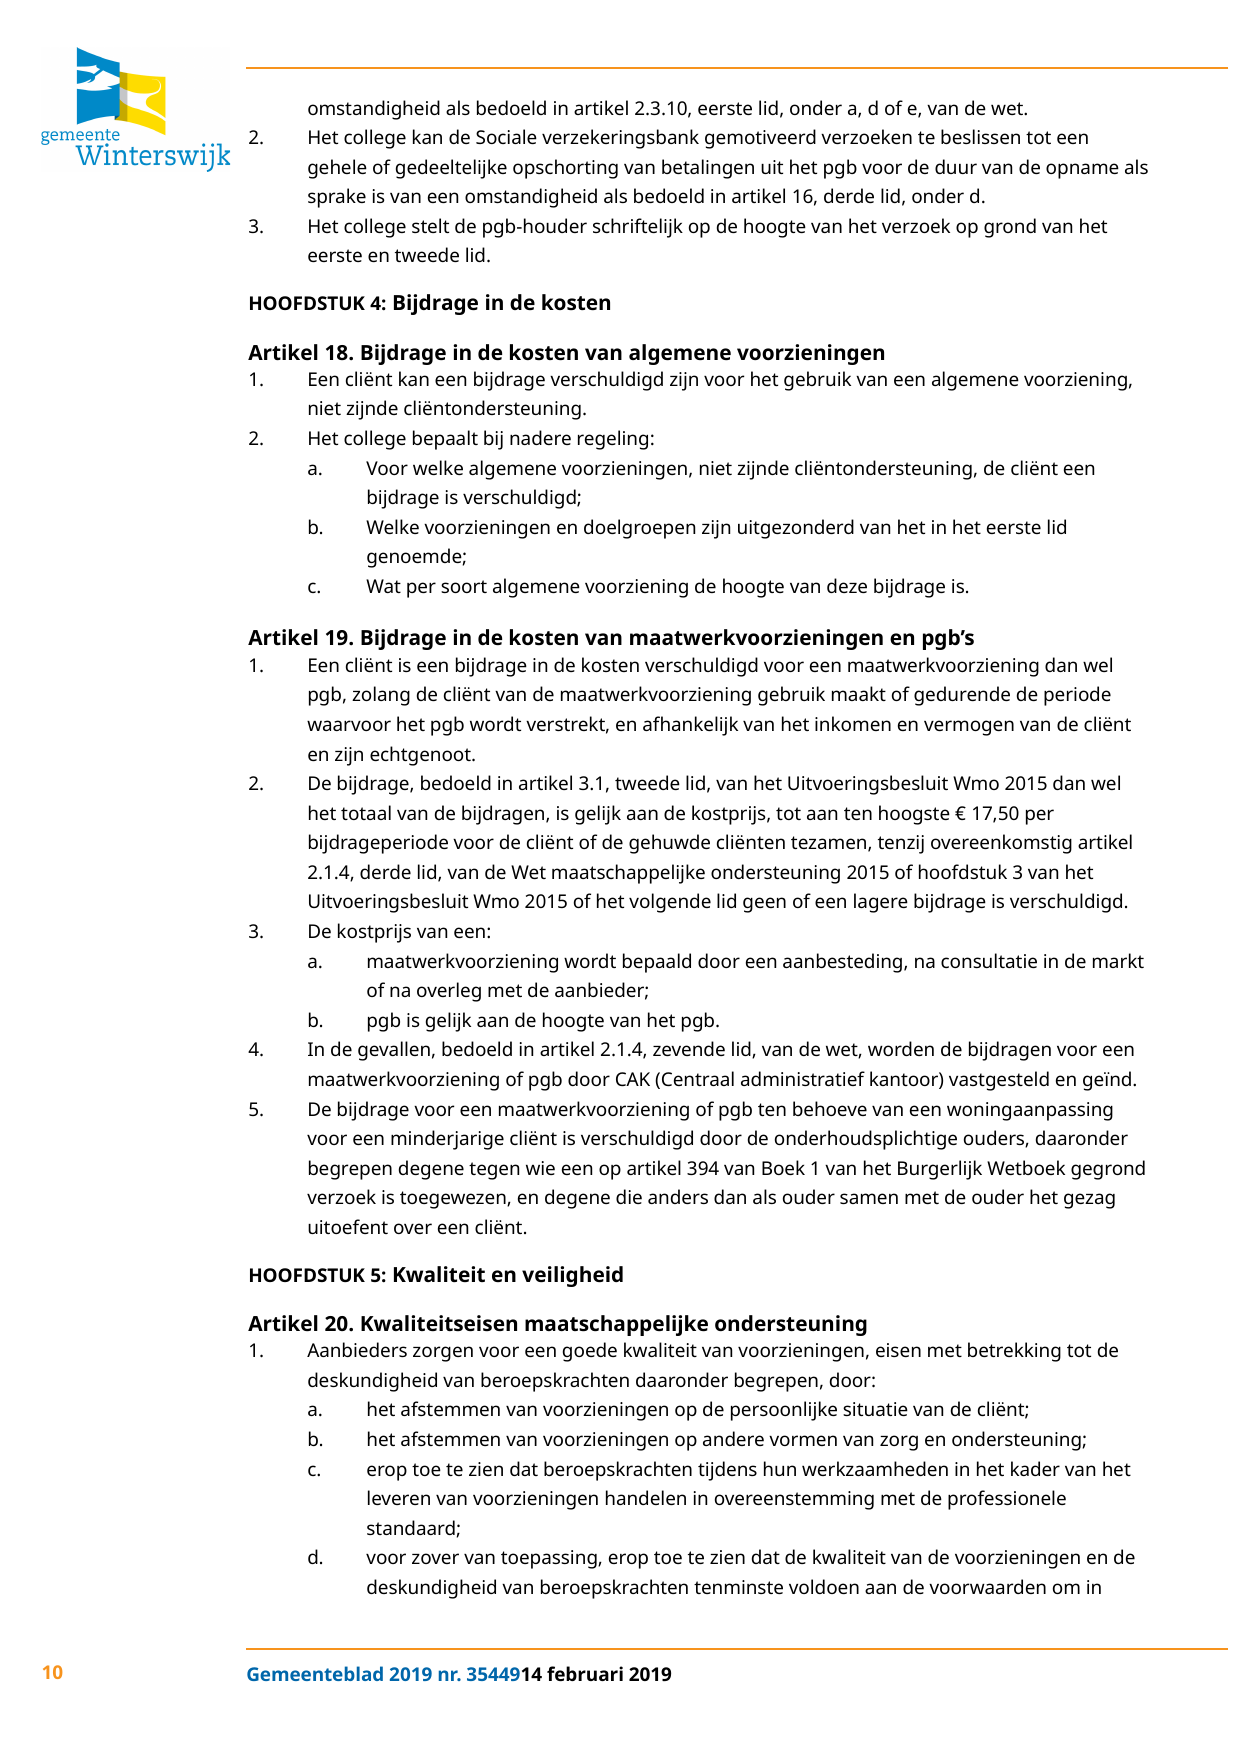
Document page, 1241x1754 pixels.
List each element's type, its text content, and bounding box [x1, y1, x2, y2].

text Artikel 18. Bijdrage in de kosten van algemene voorzieningen [248, 338, 1152, 366]
list De bijdrage, bedoeld in artikel 3.1, tweede lid, van het Uitvoeringsbesluit Wmo 2015 dan wel het totaal van de bijdragen, is gelijk aan de kostprijs, tot aan ten hoogste € 17,50 per bijdrageperiode voor de cliënt of de gehuwde cliënten tezamen, tenzij overeenkomstig artikel 2.1.4, derde lid, van de Wet maatschappelijke ondersteuning 2015 of hoofdstuk 3 van het Uitvoeringsbesluit Wmo 2015 of het volgende lid geen of een lagere bijdrage is verschuldigd. [248, 770, 1152, 914]
list Het college stelt de pgb-houder schriftelijk op de hoogte van het verzoek op grond van het eerste en tweede lid. [248, 213, 1152, 268]
list De bijdrage voor een maatwerkvoorziening of pgb ten behoeve van een woningaanpassing voor een minderjarige cliënt is verschuldigd door de onderhoudsplichtige ouders, daaronder begrepen degene tegen wie een op artikel 394 van Boek 1 van het Burgerlijk Wetboek gegrond verzoek is toegewezen, en degene die anders dan als ouder samen met de ouder het gezag uitoefent over een cliënt. [248, 1096, 1152, 1240]
list erop toe te zien dat beroepskrachten tijdens hun werkzaamheden in het kader van het leveren van voorzieningen handelen in overeenstemming met de professionele standaard; [307, 1456, 1152, 1541]
text Artikel 20. Kwaliteitseisen maatschappelijke ondersteuning [248, 1309, 1152, 1337]
list het afstemmen van voorzieningen op de persoonlijke situatie van de cliënt; [307, 1397, 1152, 1422]
list omstandigheid als bedoeld in artikel 2.3.10, eerste lid, onder a, d of e, van de wet. [248, 95, 1152, 121]
list Het college kan de Sociale verzekeringsbank gemotiveerd verzoeken te beslissen tot een gehele of gedeeltelijke opschorting van betalingen uit het pgb voor de duur van de opname als sprake is van een omstandigheid als bedoeld in artikel 16, derde lid, onder d. [248, 124, 1152, 209]
list De kostprijs van een: [248, 918, 1152, 944]
list maatwerkvoorziening wordt bepaald door een aanbesteding, na consultatie in de markt of na overleg met de aanbieder; [307, 948, 1152, 1003]
picture [225, 153, 231, 162]
list Aanbieders zorgen voor een goede kwaliteit van voorzieningen, eisen met betrekking tot de deskundigheid van beroepskrachten daaronder begrepen, door: [248, 1337, 1152, 1393]
list voor zover van toepassing, erop toe te zien dat de kwaliteit van de voorzieningen en de deskundigheid van beroepskrachten tenminste voldoen aan de voorwaarden om in [307, 1544, 1152, 1600]
list pgb is gelijk aan de hoogte van het pgb. [307, 1007, 1152, 1033]
list Een cliënt kan een bijdrage verschuldigd zijn voor het gebruik van een algemene voorziening, niet zijnde cliëntondersteuning. [248, 366, 1152, 421]
list het afstemmen van voorzieningen op andere vormen van zorg en ondersteuning; [307, 1426, 1152, 1452]
text HOOFDSTUK 4: Bijdrage in de kosten [248, 288, 1152, 317]
list Het college bepaalt bij nadere regeling: [248, 425, 1152, 451]
text HOOFDSTUK 5: Kwaliteit en veiligheid [248, 1260, 1152, 1288]
list Een cliënt is een bijdrage in de kosten verschuldigd voor een maatwerkvoorziening dan wel pgb, zolang de cliënt van de maatwerkvoorziening gebruik maakt of gedurende de periode waarvoor het pgb wordt verstrekt, en afhankelijk van het inkomen en vermogen van de cliënt en zijn echtgenoot. [248, 652, 1152, 766]
picture [41, 47, 231, 172]
list In de gevallen, bedoeld in artikel 2.1.4, zevende lid, van de wet, worden de bijdragen voor een maatwerkvoorziening of pgb door CAK (Centraal administratief kantoor) vastgesteld en geïnd. [248, 1037, 1152, 1092]
text Artikel 19. Bijdrage in de kosten van maatwerkvoorzieningen en pgb’s [248, 623, 1152, 652]
list Wat per soort algemene voorziening de hoogte van deze bijdrage is. [307, 573, 1152, 599]
list Voor welke algemene voorzieningen, niet zijnde cliёntondersteuning, de cliënt een bijdrage is verschuldigd; [307, 455, 1152, 510]
list Welke voorzieningen en doelgroepen zijn uitgezonderd van het in het eerste lid genoemde; [307, 514, 1152, 569]
